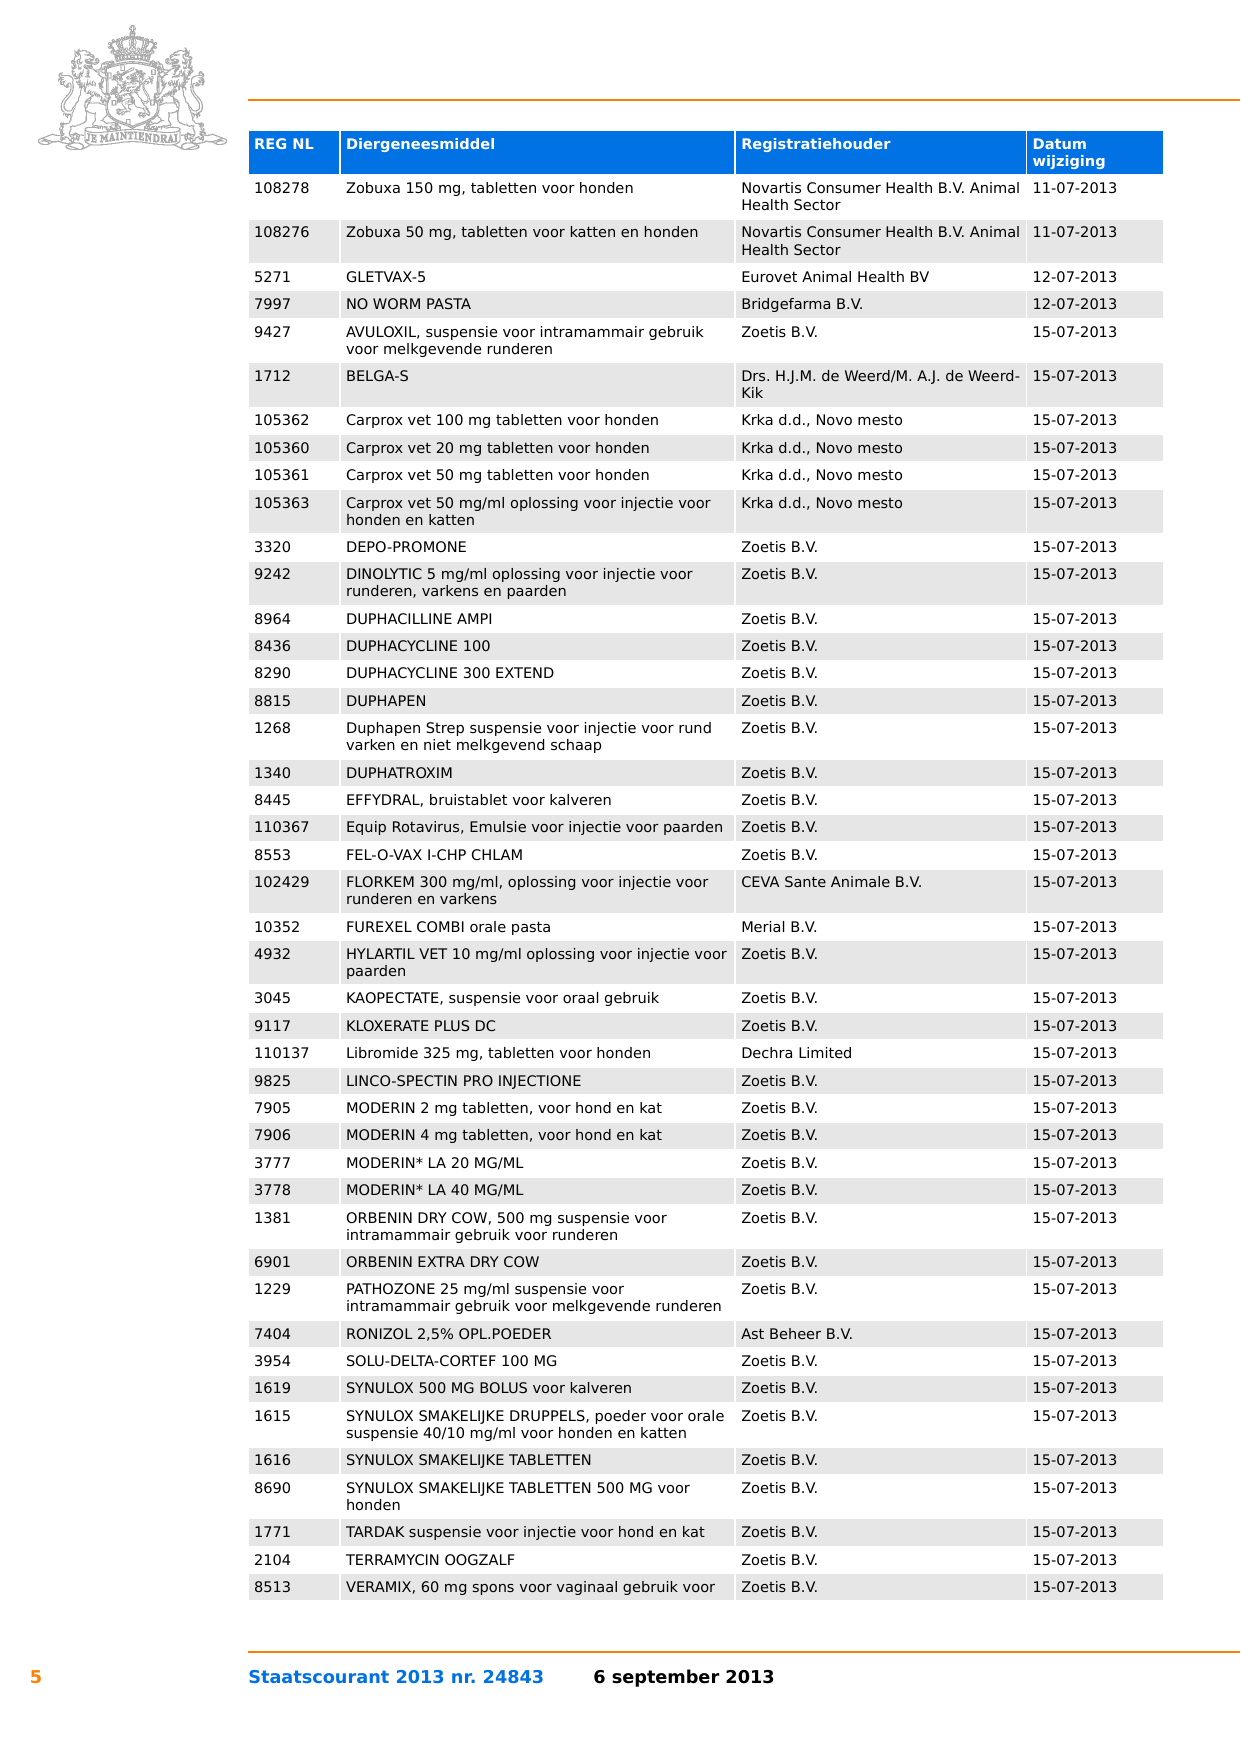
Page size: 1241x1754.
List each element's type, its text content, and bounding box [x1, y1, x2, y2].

table_cell SYNULOX SMAKELIJKE TABLETTEN [341, 1448, 734, 1474]
table_cell 15-07-2013 [1027, 435, 1163, 461]
table_cell RONIZOL 2,5% OPL.POEDER [341, 1321, 734, 1347]
table_cell TARDAK suspensie voor injectie voor hond en kat [341, 1519, 734, 1546]
table_cell 15-07-2013 [1027, 1095, 1163, 1122]
table_cell CEVA Sante Animale B.V. [736, 870, 1026, 913]
table_cell 4932 [249, 941, 339, 984]
table_cell Duphapen Strep suspensie voor injectie voor rund varken en niet melkgevend schaap [341, 716, 734, 759]
table_cell 15-07-2013 [1027, 319, 1163, 362]
table_cell Zoetis B.V. [736, 606, 1026, 632]
table_cell 5271 [249, 264, 339, 290]
table_cell 15-07-2013 [1027, 463, 1163, 489]
table_cell 3954 [249, 1348, 339, 1375]
table_cell SYNULOX SMAKELIJKE DRUPPELS, poeder voor orale suspensie 40/10 mg/ml voor honden en katten [341, 1403, 734, 1446]
table_cell 12-07-2013 [1027, 291, 1163, 318]
table_cell 1340 [249, 760, 339, 786]
table_cell 110137 [249, 1040, 339, 1067]
table_cell 15-07-2013 [1027, 716, 1163, 759]
table_cell 15-07-2013 [1027, 606, 1163, 632]
table_cell 15-07-2013 [1027, 661, 1163, 687]
table_cell 1616 [249, 1448, 339, 1474]
table_cell MODERIN* LA 20 MG/ML [341, 1150, 734, 1176]
table_cell 15-07-2013 [1027, 1249, 1163, 1276]
table_cell DUPHACYCLINE 300 EXTEND [341, 661, 734, 687]
table_cell Zoetis B.V. [736, 760, 1026, 786]
table_cell Eurovet Animal Health BV [736, 264, 1026, 290]
table_cell GLETVAX-5 [341, 264, 734, 290]
table_cell 15-07-2013 [1027, 1448, 1163, 1474]
table_cell 15-07-2013 [1027, 842, 1163, 868]
table_cell 15-07-2013 [1027, 1013, 1163, 1039]
table_cell 8436 [249, 633, 339, 660]
table_cell 6901 [249, 1249, 339, 1276]
table_cell EFFYDRAL, bruistablet voor kalveren [341, 787, 734, 814]
table_cell DEPO-PROMONE [341, 534, 734, 561]
table_cell DUPHAPEN [341, 688, 734, 714]
table_cell 108276 [249, 220, 339, 263]
table_cell Zoetis B.V. [736, 986, 1026, 1012]
table_cell 15-07-2013 [1027, 688, 1163, 714]
table_cell MODERIN 4 mg tabletten, voor hond en kat [341, 1123, 734, 1149]
table_cell 15-07-2013 [1027, 986, 1163, 1012]
picture [38, 25, 227, 150]
table_cell 105363 [249, 490, 339, 533]
table_cell 1229 [249, 1277, 339, 1320]
table_cell Krka d.d., Novo mesto [736, 435, 1026, 461]
table_cell 105362 [249, 408, 339, 434]
table_cell 15-07-2013 [1027, 363, 1163, 407]
table_cell 8513 [249, 1574, 339, 1600]
table_cell 15-07-2013 [1027, 1475, 1163, 1518]
table_cell 15-07-2013 [1027, 1519, 1163, 1546]
table_cell 15-07-2013 [1027, 1348, 1163, 1375]
table_cell 8445 [249, 787, 339, 814]
table_cell 7905 [249, 1095, 339, 1122]
table_cell Dechra Limited [736, 1040, 1026, 1067]
table_cell Zoetis B.V. [736, 1376, 1026, 1402]
table_cell Zoetis B.V. [736, 688, 1026, 714]
table_cell Zobuxa 50 mg, tabletten voor katten en honden [341, 220, 734, 263]
table_header REG NL [249, 131, 339, 174]
table_cell 15-07-2013 [1027, 870, 1163, 913]
table_cell Zoetis B.V. [736, 1547, 1026, 1573]
table_cell 110367 [249, 815, 339, 841]
table_cell 9117 [249, 1013, 339, 1039]
table_header Datum wijziging [1027, 131, 1163, 174]
table_cell 15-07-2013 [1027, 1321, 1163, 1347]
table_cell 15-07-2013 [1027, 914, 1163, 940]
table_cell PATHOZONE 25 mg/ml suspensie voor intramammair gebruik voor melkgevende runderen [341, 1277, 734, 1320]
table_cell Equip Rotavirus, Emulsie voor injectie voor paarden [341, 815, 734, 841]
table_cell 3045 [249, 986, 339, 1012]
table_cell Novartis Consumer Health B.V. Animal Health Sector [736, 220, 1026, 263]
table_cell FUREXEL COMBI orale pasta [341, 914, 734, 940]
table_cell Zoetis B.V. [736, 1277, 1026, 1320]
table_cell 12-07-2013 [1027, 264, 1163, 290]
table_cell 8553 [249, 842, 339, 868]
table_cell 7997 [249, 291, 339, 318]
table_cell Zoetis B.V. [736, 534, 1026, 561]
table_cell Krka d.d., Novo mesto [736, 463, 1026, 489]
table_cell 15-07-2013 [1027, 408, 1163, 434]
table_cell 1268 [249, 716, 339, 759]
table_cell 15-07-2013 [1027, 1123, 1163, 1149]
table_cell Zoetis B.V. [736, 562, 1026, 605]
table_cell 15-07-2013 [1027, 1376, 1163, 1402]
table_cell Zoetis B.V. [736, 319, 1026, 362]
table_cell KLOXERATE PLUS DC [341, 1013, 734, 1039]
table_cell Zoetis B.V. [736, 716, 1026, 759]
table_cell 108278 [249, 175, 339, 219]
table_cell 15-07-2013 [1027, 562, 1163, 605]
table_cell 15-07-2013 [1027, 941, 1163, 984]
table_cell Zoetis B.V. [736, 1475, 1026, 1518]
table_cell 1381 [249, 1205, 339, 1248]
table_cell FLORKEM 300 mg/ml, oplossing voor injectie voor runderen en varkens [341, 870, 734, 913]
table_cell Zoetis B.V. [736, 1205, 1026, 1248]
table_cell Krka d.d., Novo mesto [736, 408, 1026, 434]
table_cell Zoetis B.V. [736, 1095, 1026, 1122]
table_cell Zoetis B.V. [736, 633, 1026, 660]
table_cell Krka d.d., Novo mesto [736, 490, 1026, 533]
table_cell Ast Beheer B.V. [736, 1321, 1026, 1347]
table_cell 2104 [249, 1547, 339, 1573]
table_cell AVULOXIL, suspensie voor intramammair gebruik voor melkgevende runderen [341, 319, 734, 362]
table_cell 9825 [249, 1068, 339, 1094]
table_cell Zoetis B.V. [736, 1123, 1026, 1149]
table_cell 3777 [249, 1150, 339, 1176]
table_cell 15-07-2013 [1027, 787, 1163, 814]
table_cell 1619 [249, 1376, 339, 1402]
table_cell Zoetis B.V. [736, 1448, 1026, 1474]
table_cell DUPHACILLINE AMPI [341, 606, 734, 632]
table_cell Zoetis B.V. [736, 1249, 1026, 1276]
table_cell 15-07-2013 [1027, 1178, 1163, 1204]
table_cell 15-07-2013 [1027, 1040, 1163, 1067]
table_cell 7906 [249, 1123, 339, 1149]
table_cell Carprox vet 50 mg/ml oplossing voor injectie voor honden en katten [341, 490, 734, 533]
table_cell Zoetis B.V. [736, 941, 1026, 984]
table_cell Zoetis B.V. [736, 1348, 1026, 1375]
table_cell 15-07-2013 [1027, 1205, 1163, 1248]
table_cell LINCO-SPECTIN PRO INJECTIONE [341, 1068, 734, 1094]
table_cell 9242 [249, 562, 339, 605]
table_cell 15-07-2013 [1027, 534, 1163, 561]
table_cell MODERIN 2 mg tabletten, voor hond en kat [341, 1095, 734, 1122]
table_cell Carprox vet 100 mg tabletten voor honden [341, 408, 734, 434]
table_cell MODERIN* LA 40 MG/ML [341, 1178, 734, 1204]
table_cell Zoetis B.V. [736, 1068, 1026, 1094]
table_cell Carprox vet 50 mg tabletten voor honden [341, 463, 734, 489]
table_cell DINOLYTIC 5 mg/ml oplossing voor injectie voor runderen, varkens en paarden [341, 562, 734, 605]
table_cell 8815 [249, 688, 339, 714]
table_cell 1771 [249, 1519, 339, 1546]
table_cell VERAMIX, 60 mg spons voor vaginaal gebruik voor [341, 1574, 734, 1600]
table_cell SOLU-DELTA-CORTEF 100 MG [341, 1348, 734, 1375]
table_cell 8690 [249, 1475, 339, 1518]
table_cell KAOPECTATE, suspensie voor oraal gebruik [341, 986, 734, 1012]
table_cell 8290 [249, 661, 339, 687]
table_cell Carprox vet 20 mg tabletten voor honden [341, 435, 734, 461]
table_cell Zoetis B.V. [736, 1150, 1026, 1176]
table_cell Zobuxa 150 mg, tabletten voor honden [341, 175, 734, 219]
table_cell 11-07-2013 [1027, 175, 1163, 219]
table_cell 7404 [249, 1321, 339, 1347]
table_cell TERRAMYCIN OOGZALF [341, 1547, 734, 1573]
table_cell Drs. H.J.M. de Weerd/M. A.J. de Weerd-Kik [736, 363, 1026, 407]
table_cell DUPHACYCLINE 100 [341, 633, 734, 660]
table_cell SYNULOX SMAKELIJKE TABLETTEN 500 MG voor honden [341, 1475, 734, 1518]
table_cell 3320 [249, 534, 339, 561]
table_cell 105361 [249, 463, 339, 489]
table_cell Zoetis B.V. [736, 1519, 1026, 1546]
table_cell ORBENIN DRY COW, 500 mg suspensie voor intramammair gebruik voor runderen [341, 1205, 734, 1248]
table_header Diergeneesmiddel [341, 131, 734, 174]
table_cell 15-07-2013 [1027, 1547, 1163, 1573]
table_cell 1712 [249, 363, 339, 407]
table_cell 15-07-2013 [1027, 490, 1163, 533]
table_cell 3778 [249, 1178, 339, 1204]
table_cell Merial B.V. [736, 914, 1026, 940]
table_cell 15-07-2013 [1027, 1277, 1163, 1320]
table_cell ORBENIN EXTRA DRY COW [341, 1249, 734, 1276]
table_cell Zoetis B.V. [736, 787, 1026, 814]
table_cell 102429 [249, 870, 339, 913]
table_cell FEL-O-VAX I-CHP CHLAM [341, 842, 734, 868]
table_cell DUPHATROXIM [341, 760, 734, 786]
table_cell Bridgefarma B.V. [736, 291, 1026, 318]
table_cell Zoetis B.V. [736, 1574, 1026, 1600]
table_cell 1615 [249, 1403, 339, 1446]
table_header Registratiehouder [736, 131, 1026, 174]
table_cell Zoetis B.V. [736, 661, 1026, 687]
table_cell 15-07-2013 [1027, 760, 1163, 786]
table_cell 10352 [249, 914, 339, 940]
table_cell SYNULOX 500 MG BOLUS voor kalveren [341, 1376, 734, 1402]
table_cell 8964 [249, 606, 339, 632]
table_cell 15-07-2013 [1027, 1574, 1163, 1600]
table_cell BELGA-S [341, 363, 734, 407]
table_cell Zoetis B.V. [736, 1178, 1026, 1204]
table_cell 105360 [249, 435, 339, 461]
table_cell Zoetis B.V. [736, 842, 1026, 868]
table_cell Novartis Consumer Health B.V. Animal Health Sector [736, 175, 1026, 219]
table_cell 15-07-2013 [1027, 1068, 1163, 1094]
table_cell Zoetis B.V. [736, 1013, 1026, 1039]
table_cell Libromide 325 mg, tabletten voor honden [341, 1040, 734, 1067]
table_cell 15-07-2013 [1027, 815, 1163, 841]
table_cell 15-07-2013 [1027, 633, 1163, 660]
table_cell Zoetis B.V. [736, 1403, 1026, 1446]
table_cell 11-07-2013 [1027, 220, 1163, 263]
table_cell HYLARTIL VET 10 mg/ml oplossing voor injectie voor paarden [341, 941, 734, 984]
table_cell NO WORM PASTA [341, 291, 734, 318]
table_cell 15-07-2013 [1027, 1403, 1163, 1446]
table_cell 9427 [249, 319, 339, 362]
table_cell Zoetis B.V. [736, 815, 1026, 841]
table_cell 15-07-2013 [1027, 1150, 1163, 1176]
